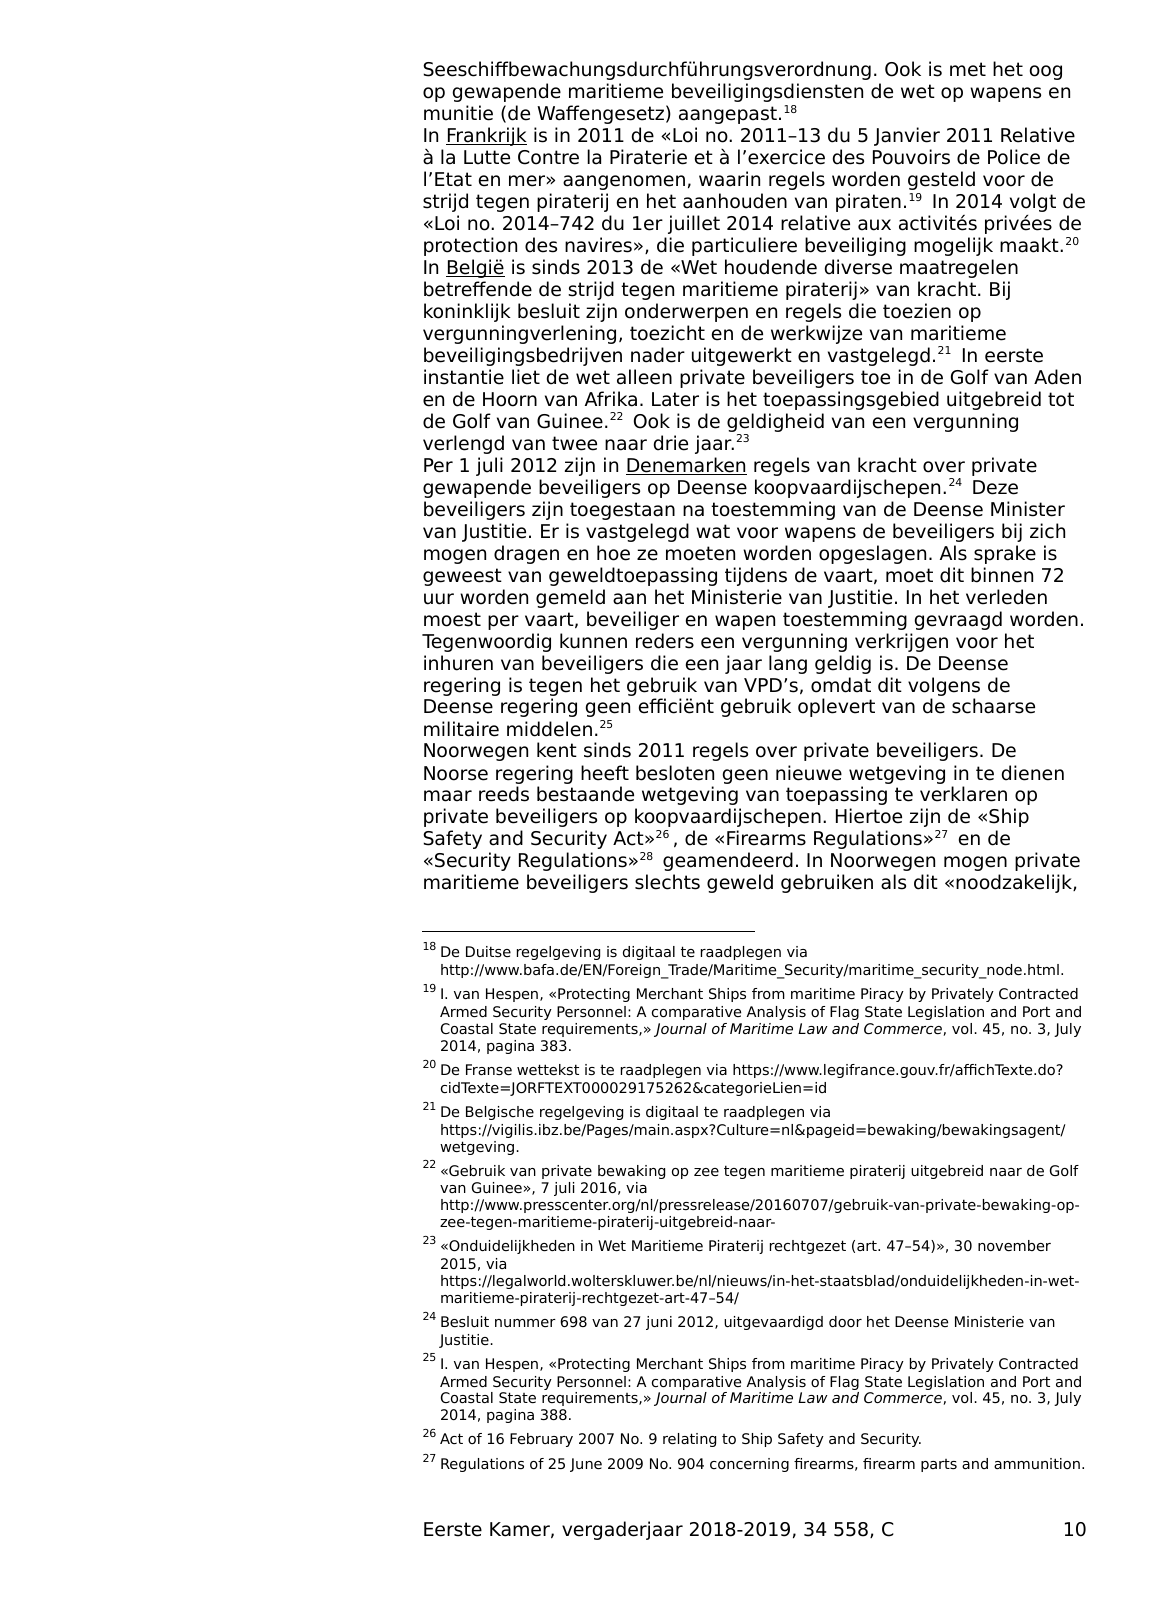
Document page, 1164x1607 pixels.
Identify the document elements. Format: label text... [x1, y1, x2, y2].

text In België is sinds 2013 de «Wet houdende diverse maatregelen betreffende de strijd tegen maritieme piraterij» van kracht. Bij koninklijk besluit zijn onderwerpen en regels die toezien op vergunningverlening, toezicht en de werkwijze van maritieme beveiligingsbedrijven nader uitgewerkt en vastgelegd. In eerste instantie liet de wet alleen private beveiligers toe in de Golf van Aden en de Hoorn van Afrika. Later is het toepassingsgebied uitgebreid tot de Golf van Guinee. Ook is de geldigheid van een vergunning verlengd van twee naar drie jaar. [422, 257, 1087, 455]
text Per 1 juli 2012 zijn in Denemarken regels van kracht over private gewapende beveiligers op Deense koopvaardijschepen. Deze beveiligers zijn toegestaan na toestemming van de Deense Minister van Justitie. Er is vastgelegd wat voor wapens de beveiligers bij zich mogen dragen en hoe ze moeten worden opgeslagen. Als sprake is geweest van geweldtoepassing tijdens de vaart, moet dit binnen 72 uur worden gemeld aan het Ministerie van Justitie. In het verleden moest per vaart, beveiliger en wapen toestemming gevraagd worden. Tegenwoordig kunnen reders een vergunning verkrijgen voor het inhuren van beveiligers die een jaar lang geldig is. De Deense regering is tegen het gebruik van VPD’s, omdat dit volgens de Deense regering geen efficiënt gebruik oplevert van de schaarse militaire middelen. [422, 455, 1087, 740]
text I. van Hespen, «Protecting Merchant Ships from maritime Piracy by Privately Contracted Armed Security Personnel: A comparative Analysis of Flag State Legislation and Port and Coastal State requirements,» Journal of Maritime Law and Commerce, vol. 45, no. 3, July 2014, pagina 383. [422, 982, 1087, 1055]
text «Gebruik van private bewaking op zee tegen maritieme piraterij uitgebreid naar de Golf van Guinee», 7 juli 2016, via http://www.presscenter.org/nl/pressrelease/20160707/gebruik-van-private-bewaking-op-zee-tegen-maritieme-piraterij-uitgebreid-naar- [422, 1158, 1087, 1231]
text De Duitse regelgeving is digitaal te raadplegen via http://www.bafa.de/EN/Foreign_Trade/Maritime_Security/maritime_security_node.html. [422, 940, 1087, 979]
text Regulations of 25 June 2009 No. 904 concerning firearms, firearm parts and ammunition. [422, 1452, 1087, 1474]
text De Franse wettekst is te raadplegen via https://www.legifrance.gouv.fr/affichTexte.do?cidTexte=JORFTEXT000029175262&categorieLien=id [422, 1058, 1087, 1097]
text In Frankrijk is in 2011 de «Loi no. 2011–13 du 5 Janvier 2011 Relative à la Lutte Contre la Piraterie et à l’exercice des Pouvoirs de Police de l’Etat en mer» aangenomen, waarin regels worden gesteld voor de strijd tegen piraterij en het aanhouden van piraten. In 2014 volgt de «Loi no. 2014–742 du 1er juillet 2014 relative aux activités privées de protection des navires», die particuliere beveiliging mogelijk maakt. [422, 125, 1087, 257]
text De Belgische regelgeving is digitaal te raadplegen via https://vigilis.ibz.be/Pages/main.aspx?Culture=nl&pageid=bewaking/bewakingsagent/wetgeving. [422, 1100, 1087, 1156]
text I. van Hespen, «Protecting Merchant Ships from maritime Piracy by Privately Contracted Armed Security Personnel: A comparative Analysis of Flag State Legislation and Port and Coastal State requirements,» Journal of Maritime Law and Commerce, vol. 45, no. 3, July 2014, pagina 388. [422, 1352, 1087, 1424]
text Besluit nummer 698 van 27 juni 2012, uitgevaardigd door het Deense Ministerie van Justitie. [422, 1310, 1087, 1349]
text Act of 16 February 2007 No. 9 relating to Ship Safety and Security. [422, 1427, 1087, 1449]
text «Onduidelijkheden in Wet Maritieme Piraterij rechtgezet (art. 47–54)», 30 november 2015, via https://legalworld.wolterskluwer.be/nl/nieuws/in-het-staatsblad/onduidelijkheden-in-wet-maritieme-piraterij-rechtgezet-art-47–54/ [422, 1234, 1087, 1307]
text Seeschiffbewachungsdurchführungsverordnung. Ook is met het oog op gewapende maritieme beveiligingsdiensten de wet op wapens en munitie (de Waffengesetz) aangepast. [422, 59, 1087, 125]
text Noorwegen kent sinds 2011 regels over private beveiligers. De Noorse regering heeft besloten geen nieuwe wetgeving in te dienen maar reeds bestaande wetgeving van toepassing te verklaren op private beveiligers op koopvaardijschepen. Hiertoe zijn de «Ship Safety and Security Act», de «Firearms Regulations» en de «Security Regulations» geamendeerd. In Noorwegen mogen private maritieme beveiligers slechts geweld gebruiken als dit «noodzakelijk, [422, 740, 1087, 894]
